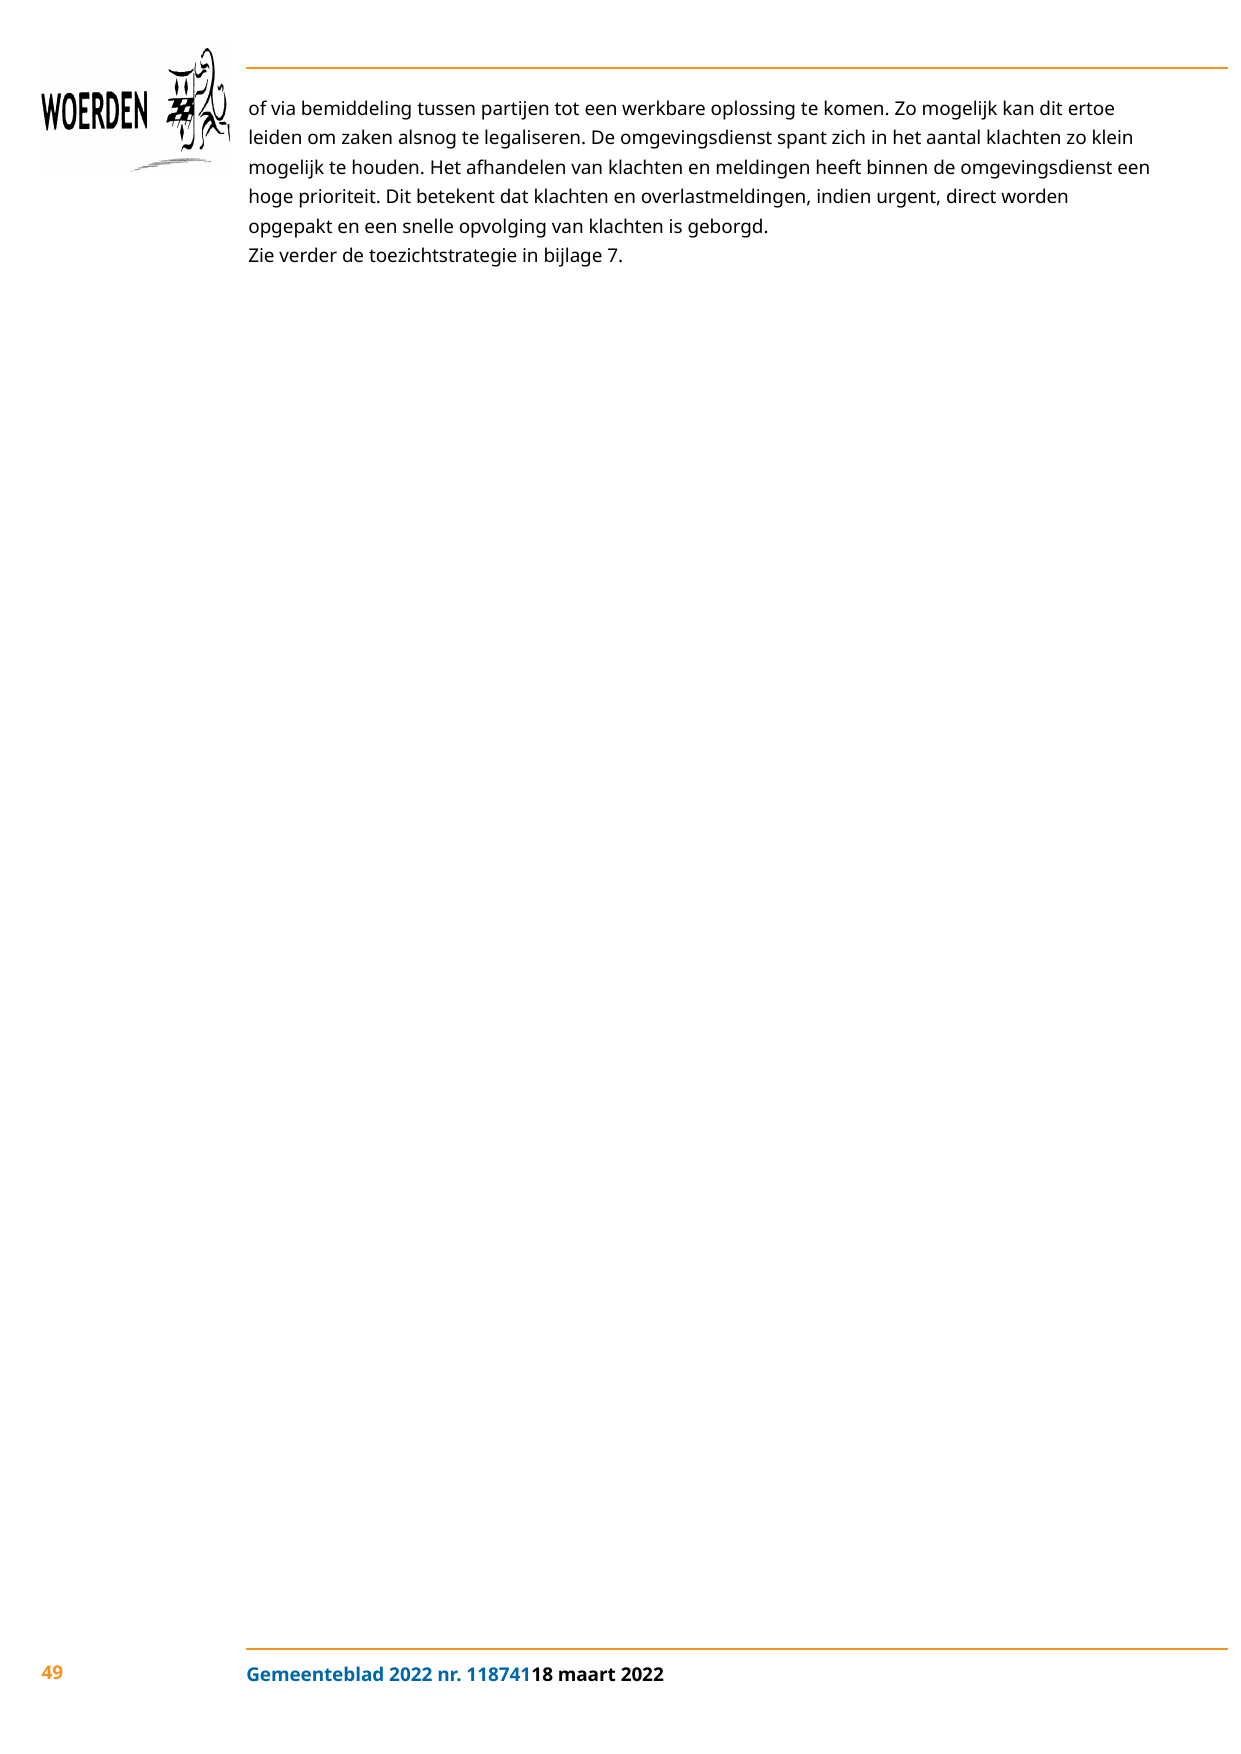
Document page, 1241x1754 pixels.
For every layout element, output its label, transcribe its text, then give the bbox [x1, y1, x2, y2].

text Zie verder de toezichtstrategie in bijlage 7. [248, 243, 1152, 268]
text of via bemiddeling tussen partijen tot een werkbare oplossing te komen. Zo mogelijk kan dit ertoe leiden om zaken alsnog te legaliseren. De omgevingsdienst spant zich in het aantal klachten zo klein mogelijk te houden. Het afhandelen van klachten en meldingen heeft binnen de omgevingsdienst een hoge prioriteit. Dit betekent dat klachten en overlastmeldingen, indien urgent, direct worden opgepakt en een snelle opvolging van klachten is geborgd. [248, 95, 1152, 239]
picture [41, 47, 231, 172]
